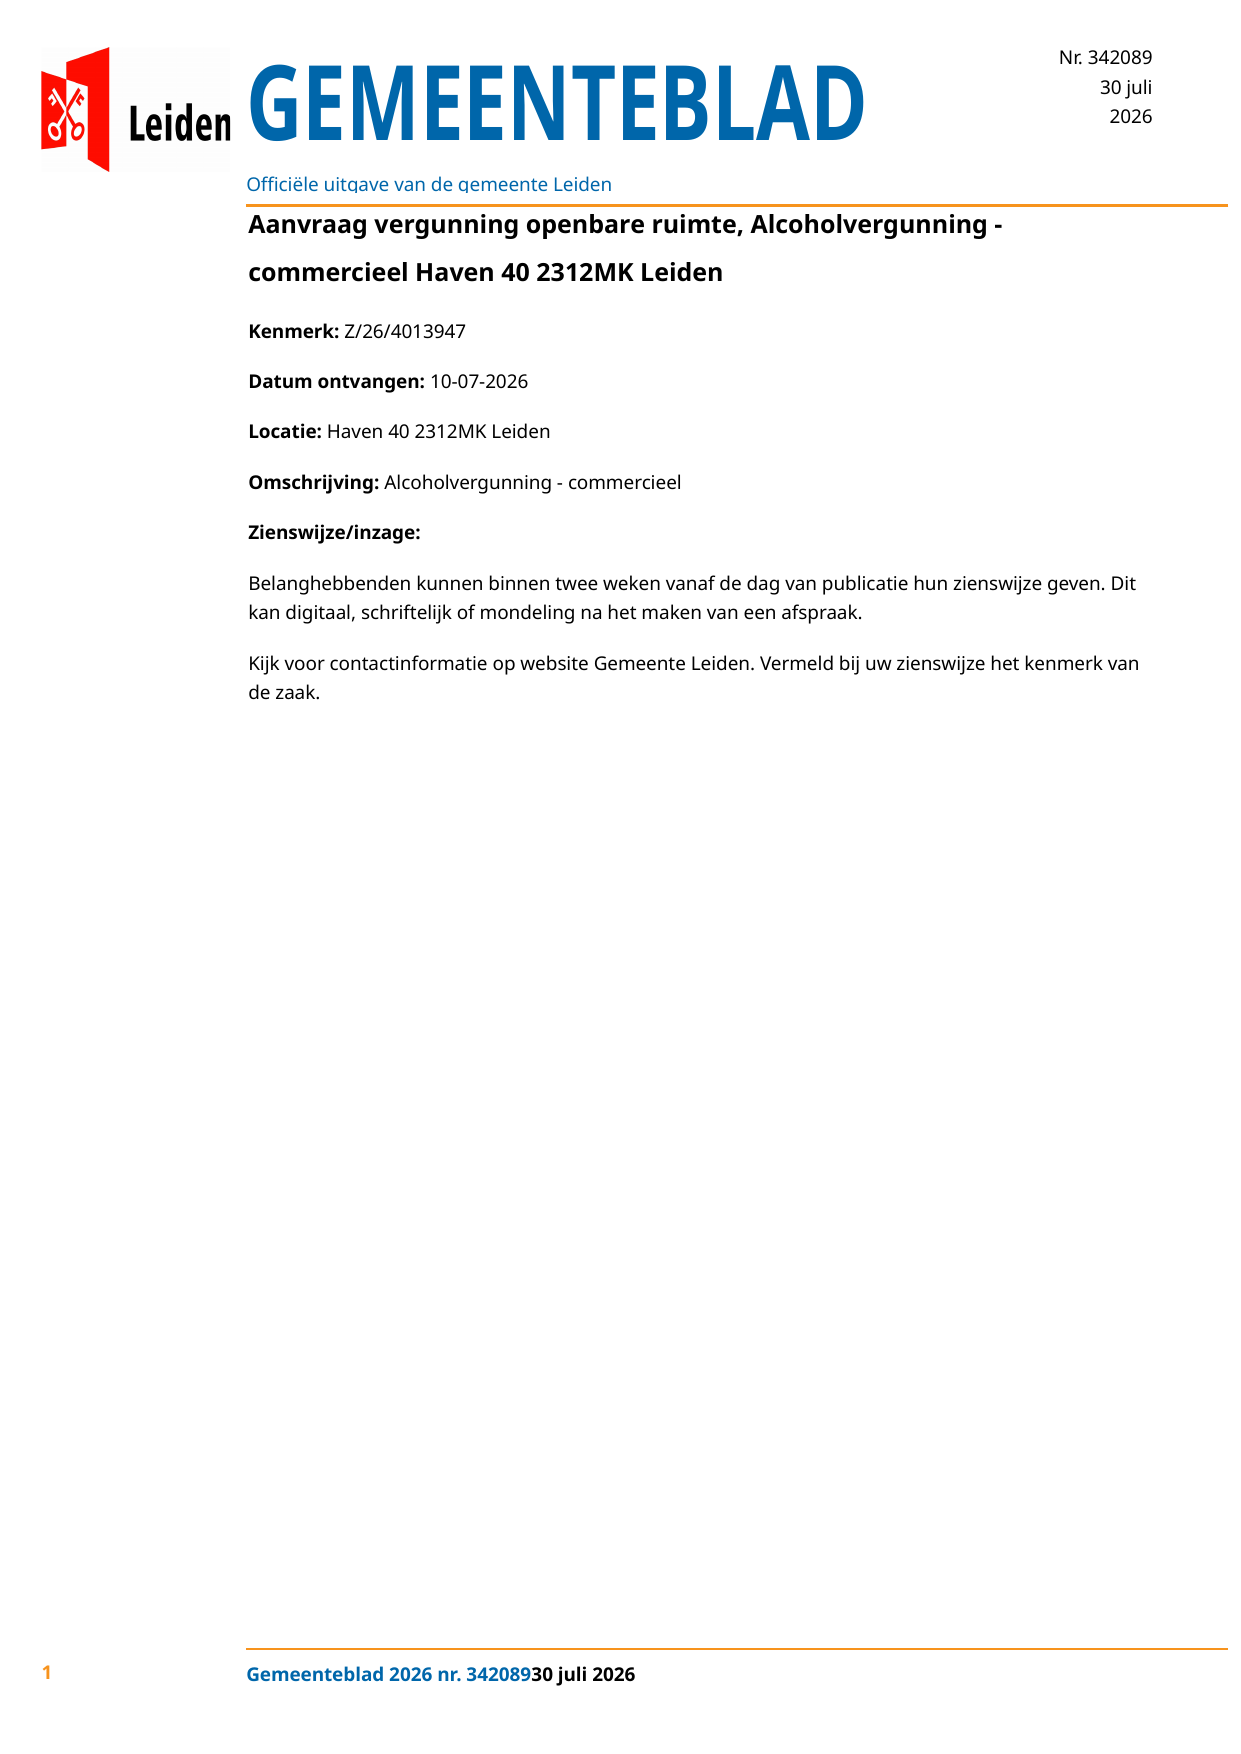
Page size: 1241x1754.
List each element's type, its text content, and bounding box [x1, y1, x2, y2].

text Locatie: Haven 40 2312MK Leiden [248, 419, 1152, 444]
picture [41, 47, 231, 172]
text Belanghebbenden kunnen binnen twee weken vanaf de dag van publicatie hun zienswijze geven. Dit kan digitaal, schriftelijk of mondeling na het maken van een afspraak. [248, 570, 1152, 625]
text Kenmerk: Z/26/4013947 [248, 318, 1152, 344]
text Omschrijving: Alcoholvergunning - commercieel [248, 469, 1152, 495]
text Aanvraag vergunning openbare ruimte, Alcoholvergunning - commercieel Haven 40 2312MK Leiden [248, 207, 1152, 288]
text Zienswijze/inzage: [248, 519, 1152, 545]
text Kijk voor contactinformatie op website Gemeente Leiden. Vermeld bij uw zienswijze het kenmerk van de zaak. [248, 650, 1152, 705]
text Datum ontvangen: 10-07-2026 [248, 368, 1152, 394]
